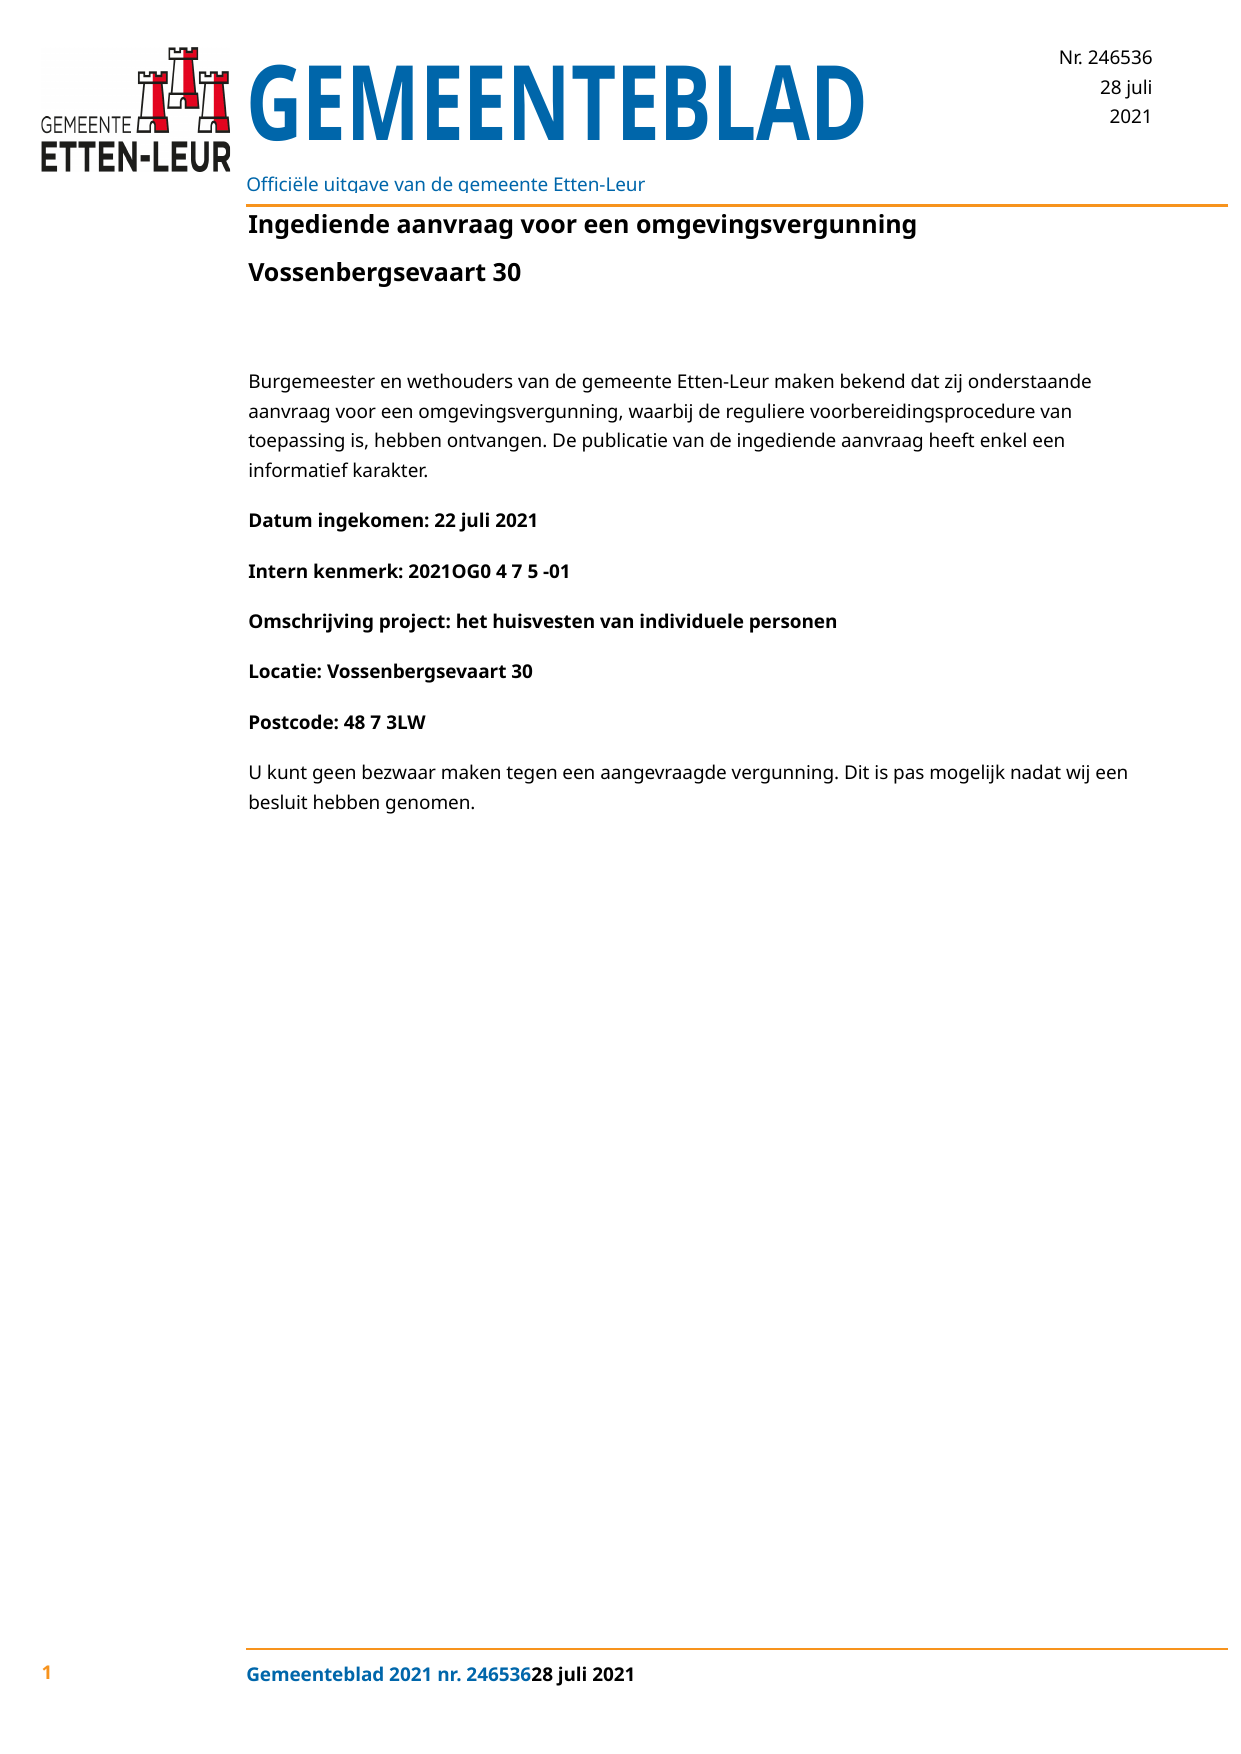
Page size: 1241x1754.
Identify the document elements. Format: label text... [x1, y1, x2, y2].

text Omschrijving project: het huisvesten van individuele personen [248, 608, 1152, 634]
text U kunt geen bezwaar maken tegen een aangevraagde vergunning. Dit is pas mogelijk nadat wij een besluit hebben genomen. [248, 759, 1152, 815]
text Ingediende aanvraag voor een omgevingsvergunning Vossenbergsevaart 30 [248, 207, 1152, 288]
picture [41, 47, 231, 172]
text Datum ingekomen: 22 juli 2021 [248, 507, 1152, 533]
text Postcode: 48 7 3LW [248, 709, 1152, 735]
text Locatie: Vossenbergsevaart 30 [248, 659, 1152, 684]
text Burgemeester en wethouders van de gemeente Etten-Leur maken bekend dat zij onderstaande aanvraag voor een omgevingsvergunning, waarbij de reguliere voorbereidingsprocedure van toepassing is, hebben ontvangen. De publicatie van de ingediende aanvraag heeft enkel een informatief karakter. [248, 368, 1152, 483]
text Intern kenmerk: 2021OG0 4 7 5 -01 [248, 558, 1152, 584]
